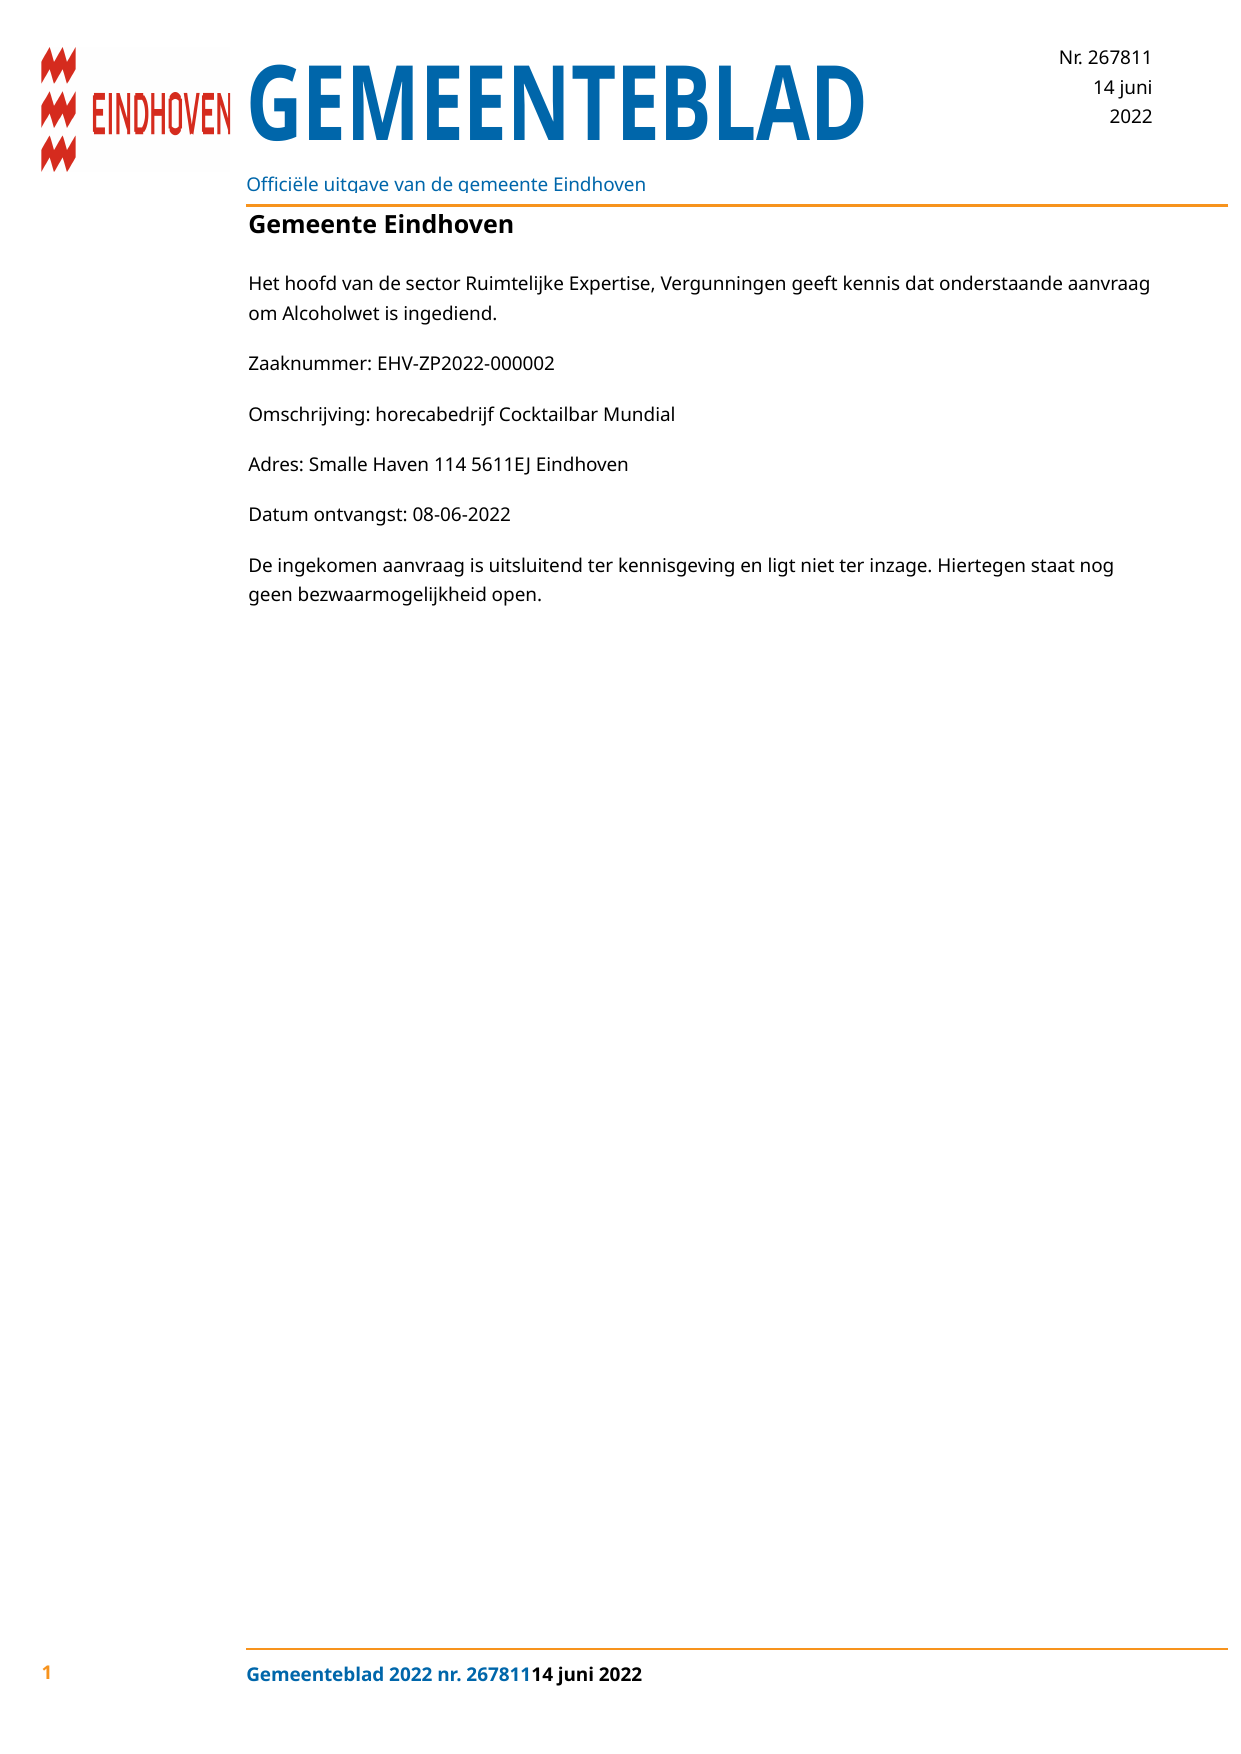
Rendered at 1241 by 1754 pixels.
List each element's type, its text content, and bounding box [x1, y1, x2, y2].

text Datum ontvangst: 08-06-2022 [248, 502, 1152, 527]
picture [41, 47, 231, 172]
text Adres: Smalle Haven 114 5611EJ Eindhoven [248, 451, 1152, 477]
text Omschrijving: horecabedrijf Cocktailbar Mundial [248, 401, 1152, 426]
text Gemeente Eindhoven [248, 207, 1152, 241]
text Het hoofd van de sector Ruimtelijke Expertise, Vergunningen geeft kennis dat onderstaande aanvraag om Alcoholwet is ingediend. [248, 270, 1152, 326]
text De ingekomen aanvraag is uitsluitend ter kennisgeving en ligt niet ter inzage. Hiertegen staat nog geen bezwaarmogelijkheid open. [248, 552, 1152, 607]
text Zaaknummer: EHV-ZP2022-000002 [248, 350, 1152, 376]
